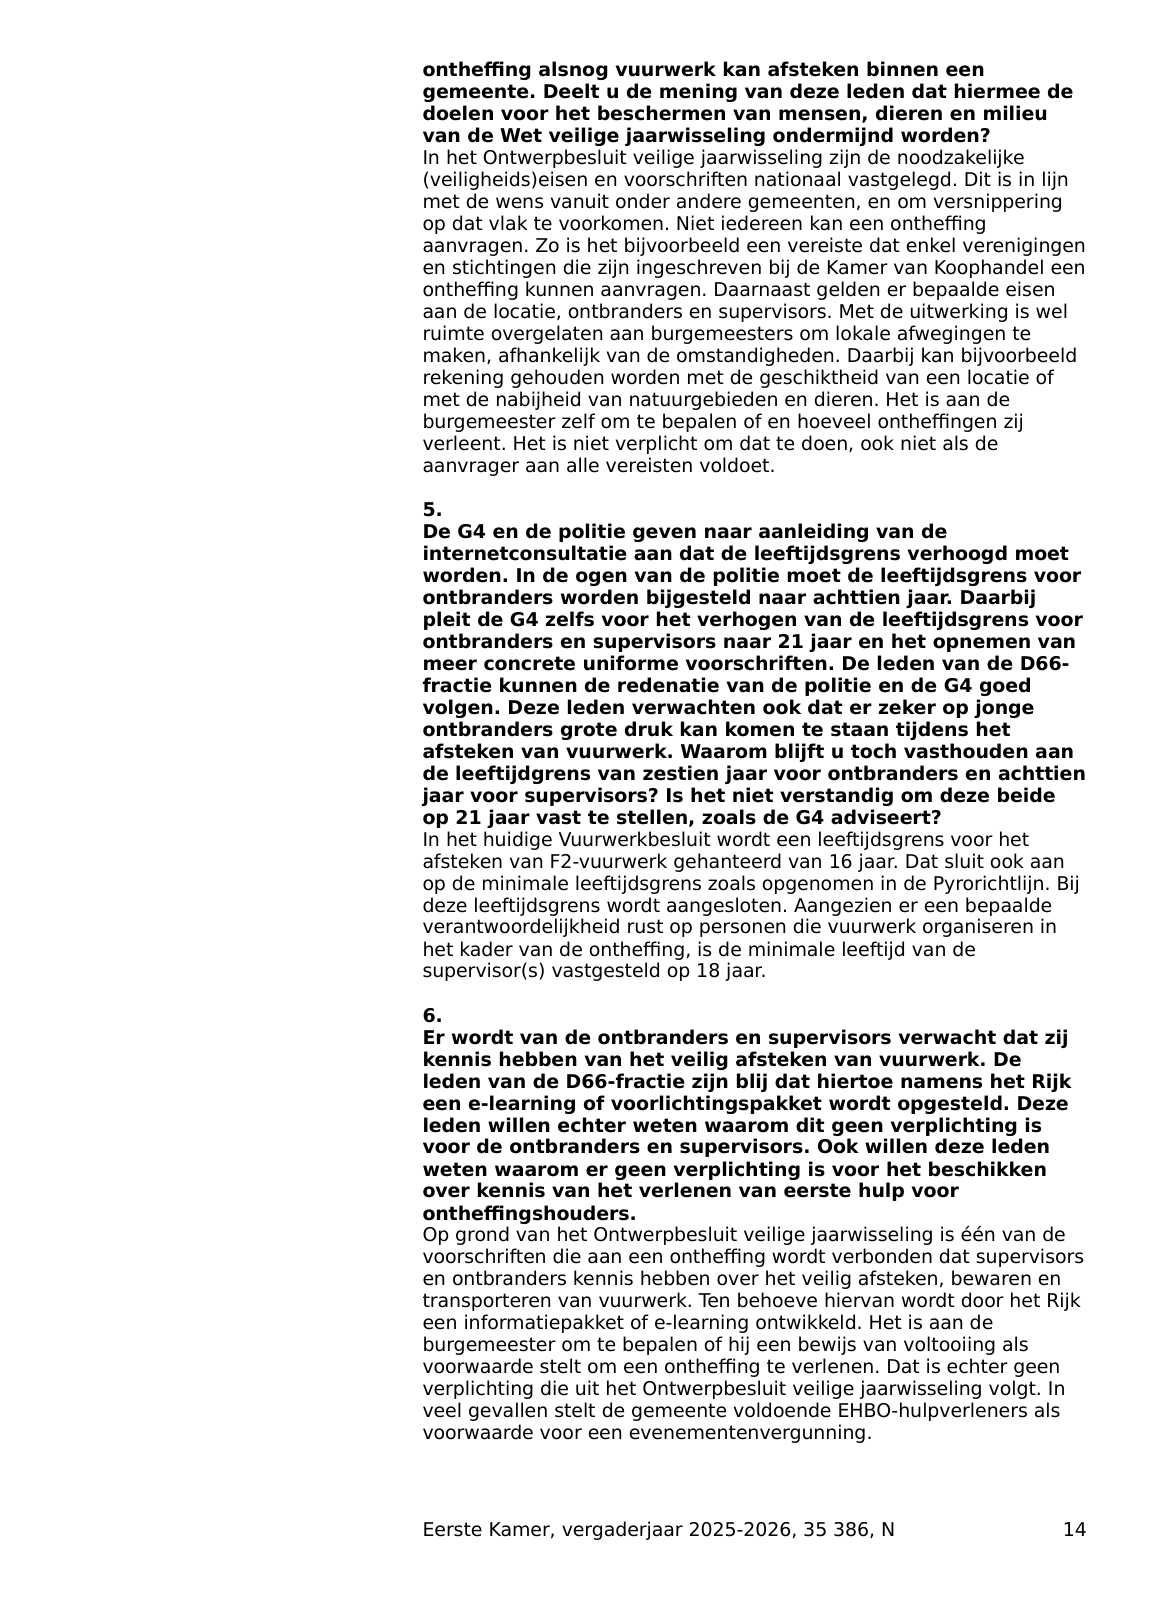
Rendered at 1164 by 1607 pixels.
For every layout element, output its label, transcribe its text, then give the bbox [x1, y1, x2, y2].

text Er wordt van de ontbranders en supervisors verwacht dat zij kennis hebben van het veilig afsteken van vuurwerk. De leden van de D66-fractie zijn blij dat hiertoe namens het Rijk een e-learning of voorlichtingspakket wordt opgesteld. Deze leden willen echter weten waarom dit geen verplichting is voor de ontbranders en supervisors. Ook willen deze leden weten waarom er geen verplichting is voor het beschikken over kennis van het verlenen van eerste hulp voor ontheffingshouders. [422, 1027, 1087, 1224]
text 6. [422, 1004, 1087, 1027]
text Op grond van het Ontwerpbesluit veilige jaarwisseling is één van de voorschriften die aan een ontheffing wordt verbonden dat supervisors en ontbranders kennis hebben over het veilig afsteken, bewaren en transporteren van vuurwerk. Ten behoeve hiervan wordt door het Rijk een informatiepakket of e-learning ontwikkeld. Het is aan de burgemeester om te bepalen of hij een bewijs van voltooiing als voorwaarde stelt om een ontheffing te verlenen. Dat is echter geen verplichting die uit het Ontwerpbesluit veilige jaarwisseling volgt. In veel gevallen stelt de gemeente voldoende EHBO-hulpverleners als voorwaarde voor een evenementenvergunning. [422, 1224, 1087, 1444]
text De G4 en de politie geven naar aanleiding van de internetconsultatie aan dat de leeftijdsgrens verhoogd moet worden. In de ogen van de politie moet de leeftijdsgrens voor ontbranders worden bijgesteld naar achttien jaar. Daarbij pleit de G4 zelfs voor het verhogen van de leeftijdsgrens voor ontbranders en supervisors naar 21 jaar en het opnemen van meer concrete uniforme voorschriften. De leden van de D66-fractie kunnen de redenatie van de politie en de G4 goed volgen. Deze leden verwachten ook dat er zeker op jonge ontbranders grote druk kan komen te staan tijdens het afsteken van vuurwerk. Waarom blijft u toch vasthouden aan de leeftijdgrens van zestien jaar voor ontbranders en achttien jaar voor supervisors? Is het niet verstandig om deze beide op 21 jaar vast te stellen, zoals de G4 adviseert? [422, 521, 1087, 828]
text ontheffing alsnog vuurwerk kan afsteken binnen een gemeente. Deelt u de mening van deze leden dat hiermee de doelen voor het beschermen van mensen, dieren en milieu van de Wet veilige jaarwisseling ondermijnd worden? [422, 59, 1087, 147]
text In het huidige Vuurwerkbesluit wordt een leeftijdsgrens voor het afsteken van F2-vuurwerk gehanteerd van 16 jaar. Dat sluit ook aan op de minimale leeftijdsgrens zoals opgenomen in de Pyrorichtlijn. Bij deze leeftijdsgrens wordt aangesloten. Aangezien er een bepaalde verantwoordelijkheid rust op personen die vuurwerk organiseren in het kader van de ontheffing, is de minimale leeftijd van de supervisor(s) vastgesteld op 18 jaar. [422, 828, 1087, 982]
text In het Ontwerpbesluit veilige jaarwisseling zijn de noodzakelijke (veiligheids)eisen en voorschriften nationaal vastgelegd. Dit is in lijn met de wens vanuit onder andere gemeenten, en om versnippering op dat vlak te voorkomen. Niet iedereen kan een ontheffing aanvragen. Zo is het bijvoorbeeld een vereiste dat enkel verenigingen en stichtingen die zijn ingeschreven bij de Kamer van Koophandel een ontheffing kunnen aanvragen. Daarnaast gelden er bepaalde eisen aan de locatie, ontbranders en supervisors. Met de uitwerking is wel ruimte overgelaten aan burgemeesters om lokale afwegingen te maken, afhankelijk van de omstandigheden. Daarbij kan bijvoorbeeld rekening gehouden worden met de geschiktheid van een locatie of met de nabijheid van natuurgebieden en dieren. Het is aan de burgemeester zelf om te bepalen of en hoeveel ontheffingen zij verleent. Het is niet verplicht om dat te doen, ook niet als de aanvrager aan alle vereisten voldoet. [422, 147, 1087, 477]
text 5. [422, 499, 1087, 521]
